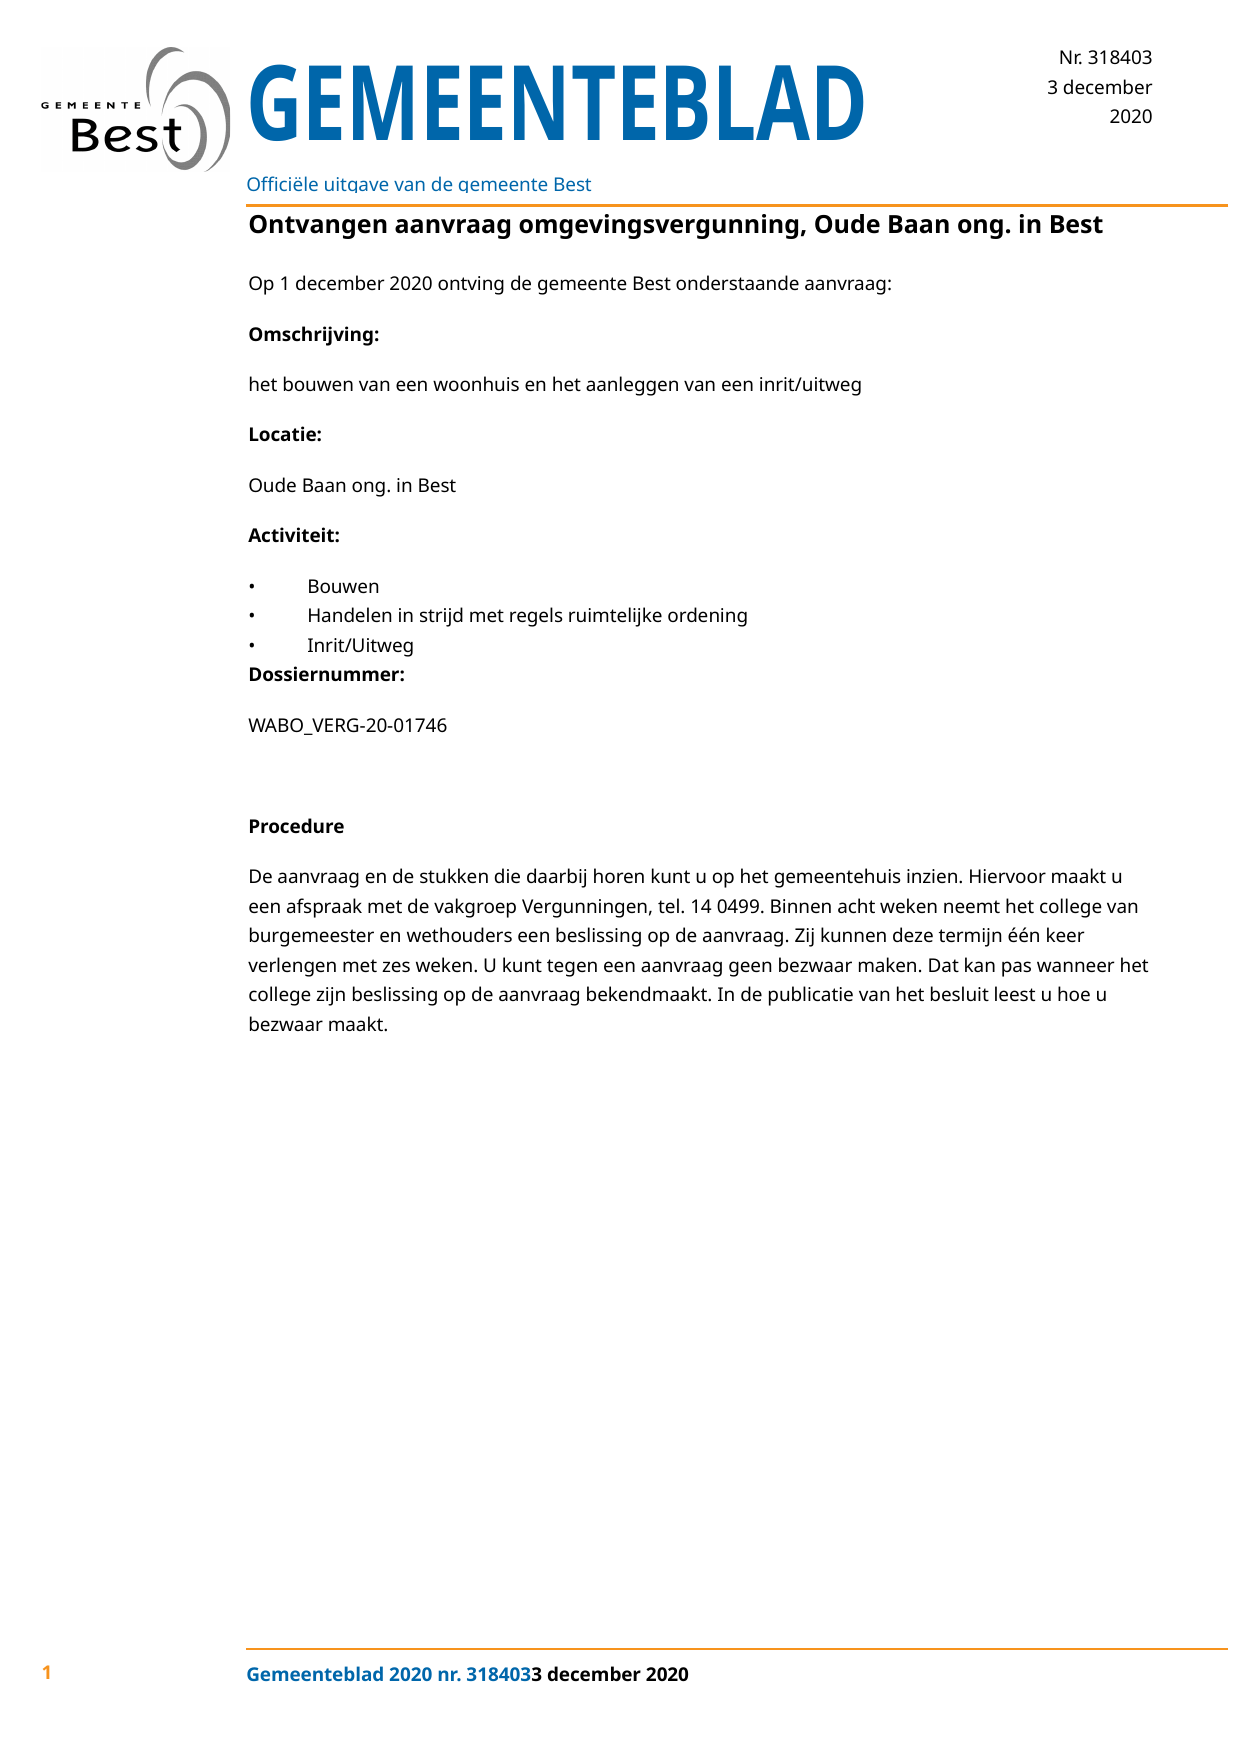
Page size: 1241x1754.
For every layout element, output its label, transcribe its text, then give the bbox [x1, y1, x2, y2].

text De aanvraag en de stukken die daarbij horen kunt u op het gemeentehuis inzien. Hiervoor maakt u een afspraak met de vakgroep Vergunningen, tel. 14 0499. Binnen acht weken neemt het college van burgemeester en wethouders een beslissing op de aanvraag. Zij kunnen deze termijn één keer verlengen met zes weken. U kunt tegen een aanvraag geen bezwaar maken. Dat kan pas wanneer het college zijn beslissing op de aanvraag bekendmaakt. In de publicatie van het besluit leest u hoe u bezwaar maakt. [248, 863, 1152, 1037]
text Activiteit: [248, 522, 1152, 548]
text Op 1 december 2020 ontving de gemeente Best onderstaande aanvraag: [248, 270, 1152, 296]
text Dossiernummer: [248, 662, 1152, 687]
text het bouwen van een woonhuis en het aanleggen van een inrit/uitweg [248, 371, 1152, 397]
list Inrit/Uitweg [248, 632, 1152, 658]
text Procedure [248, 813, 1152, 838]
text Omschrijving: [248, 321, 1152, 346]
text Oude Baan ong. in Best [248, 472, 1152, 498]
text Ontvangen aanvraag omgevingsvergunning, Oude Baan ong. in Best [248, 207, 1152, 241]
list Bouwen [248, 573, 1152, 598]
picture [41, 47, 231, 172]
list Handelen in strijd met regels ruimtelijke ordening [248, 602, 1152, 628]
text WABO_VERG-20-01746 [248, 712, 1152, 738]
text Locatie: [248, 422, 1152, 447]
